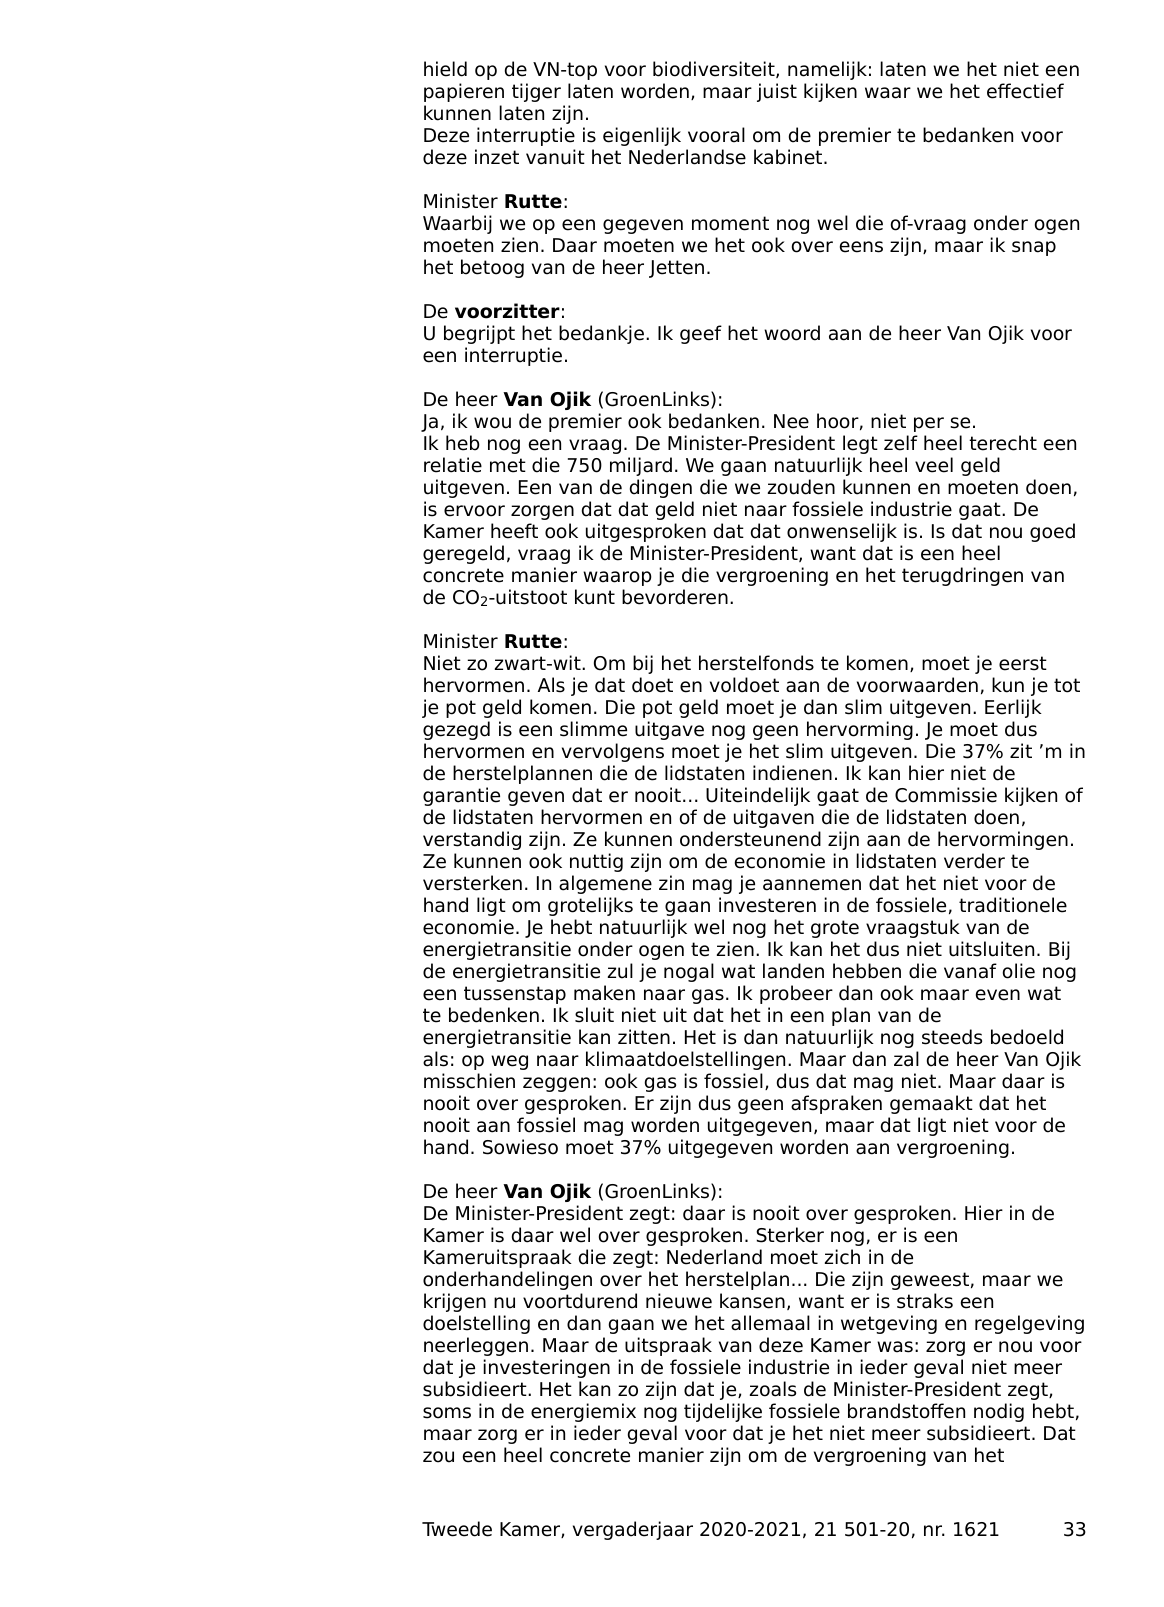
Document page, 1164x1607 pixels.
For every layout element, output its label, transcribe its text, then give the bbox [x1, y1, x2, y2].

text U begrijpt het bedankje. Ik geef het woord aan de heer Van Ojik voor een interruptie. [422, 323, 1087, 367]
text Ja, ik wou de premier ook bedanken. Nee hoor, niet per se. [422, 411, 1087, 433]
text hield op de VN-top voor biodiversiteit, namelijk: laten we het niet een papieren tijger laten worden, maar juist kijken waar we het effectief kunnen laten zijn. [422, 59, 1087, 125]
text Minister Rutte: [422, 631, 1087, 653]
text De voorzitter: [422, 301, 1087, 323]
text Niet zo zwart-wit. Om bij het herstelfonds te komen, moet je eerst hervormen. Als je dat doet en voldoet aan de voorwaarden, kun je tot je pot geld komen. Die pot geld moet je dan slim uitgeven. Eerlijk gezegd is een slimme uitgave nog geen hervorming. Je moet dus hervormen en vervolgens moet je het slim uitgeven. Die 37% zit ’m in de herstelplannen die de lidstaten indienen. Ik kan hier niet de garantie geven dat er nooit... Uiteindelijk gaat de Commissie kijken of de lidstaten hervormen en of de uitgaven die de lidstaten doen, verstandig zijn. Ze kunnen ondersteunend zijn aan de hervormingen. Ze kunnen ook nuttig zijn om de economie in lidstaten verder te versterken. In algemene zin mag je aannemen dat het niet voor de hand ligt om grotelijks te gaan investeren in de fossiele, traditionele economie. Je hebt natuurlijk wel nog het grote vraagstuk van de energietransitie onder ogen te zien. Ik kan het dus niet uitsluiten. Bij de energietransitie zul je nogal wat landen hebben die vanaf olie nog een tussenstap maken naar gas. Ik probeer dan ook maar even wat te bedenken. Ik sluit niet uit dat het in een plan van de energietransitie kan zitten. Het is dan natuurlijk nog steeds bedoeld als: op weg naar klimaatdoelstellingen. Maar dan zal de heer Van Ojik misschien zeggen: ook gas is fossiel, dus dat mag niet. Maar daar is nooit over gesproken. Er zijn dus geen afspraken gemaakt dat het nooit aan fossiel mag worden uitgegeven, maar dat ligt niet voor de hand. Sowieso moet 37% uitgegeven worden aan vergroening. [422, 653, 1087, 1159]
text Ik heb nog een vraag. De Minister-President legt zelf heel terecht een relatie met die 750 miljard. We gaan natuurlijk heel veel geld uitgeven. Een van de dingen die we zouden kunnen en moeten doen, is ervoor zorgen dat dat geld niet naar fossiele industrie gaat. De Kamer heeft ook uitgesproken dat dat onwenselijk is. Is dat nou goed geregeld, vraag ik de Minister-President, want dat is een heel concrete manier waarop je die vergroening en het terugdringen van de CO2-uitstoot kunt bevorderen. [422, 433, 1087, 609]
text Minister Rutte: [422, 191, 1087, 213]
text De Minister-President zegt: daar is nooit over gesproken. Hier in de Kamer is daar wel over gesproken. Sterker nog, er is een Kameruitspraak die zegt: Nederland moet zich in de onderhandelingen over het herstelplan... Die zijn geweest, maar we krijgen nu voortdurend nieuwe kansen, want er is straks een doelstelling en dan gaan we het allemaal in wetgeving en regelgeving neerleggen. Maar de uitspraak van deze Kamer was: zorg er nou voor dat je investeringen in de fossiele industrie in ieder geval niet meer subsidieert. Het kan zo zijn dat je, zoals de Minister-President zegt, soms in de energiemix nog tijdelijke fossiele brandstoffen nodig hebt, maar zorg er in ieder geval voor dat je het niet meer subsidieert. Dat zou een heel concrete manier zijn om de vergroening van het [422, 1203, 1087, 1467]
text De heer Van Ojik (GroenLinks): [422, 1181, 1087, 1203]
text Waarbij we op een gegeven moment nog wel die of-vraag onder ogen moeten zien. Daar moeten we het ook over eens zijn, maar ik snap het betoog van de heer Jetten. [422, 213, 1087, 279]
text De heer Van Ojik (GroenLinks): [422, 389, 1087, 411]
text Deze interruptie is eigenlijk vooral om de premier te bedanken voor deze inzet vanuit het Nederlandse kabinet. [422, 125, 1087, 169]
